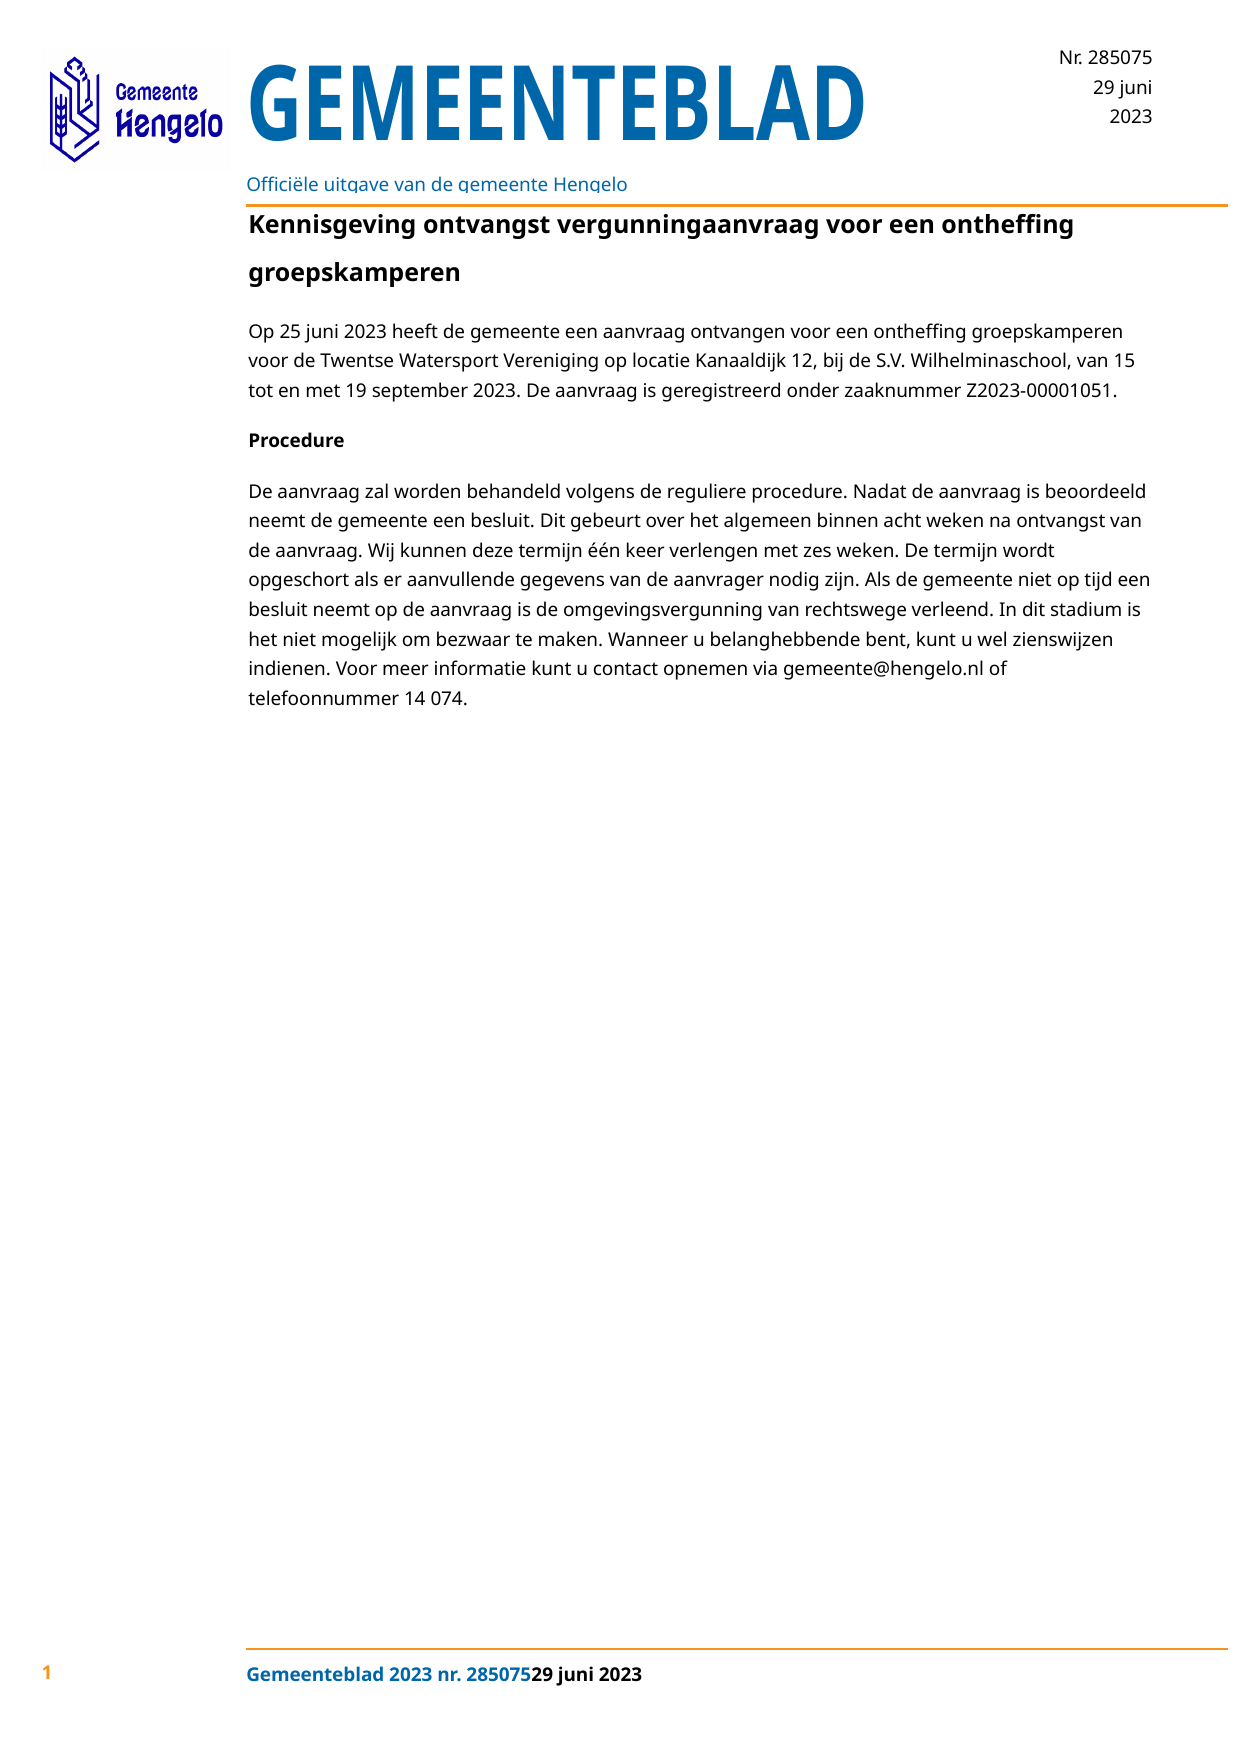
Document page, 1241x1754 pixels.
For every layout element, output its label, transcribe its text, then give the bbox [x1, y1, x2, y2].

picture [41, 47, 231, 172]
text Procedure [248, 427, 1152, 453]
text Kennisgeving ontvangst vergunningaanvraag voor een ontheffing groepskamperen [248, 207, 1152, 288]
text De aanvraag zal worden behandeld volgens de reguliere procedure. Nadat de aanvraag is beoordeeld neemt de gemeente een besluit. Dit gebeurt over het algemeen binnen acht weken na ontvangst van de aanvraag. Wij kunnen deze termijn één keer verlengen met zes weken. De termijn wordt opgeschort als er aanvullende gegevens van de aanvrager nodig zijn. Als de gemeente niet op tijd een besluit neemt op de aanvraag is de omgevingsvergunning van rechtswege verleend. In dit stadium is het niet mogelijk om bezwaar te maken. Wanneer u belanghebbende bent, kunt u wel zienswijzen indienen. Voor meer informatie kunt u contact opnemen via gemeente@hengelo.nl of telefoonnummer 14 074. [248, 478, 1152, 711]
text Op 25 juni 2023 heeft de gemeente een aanvraag ontvangen voor een ontheffing groepskamperen voor de Twentse Watersport Vereniging op locatie Kanaaldijk 12, bij de S.V. Wilhelminaschool, van 15 tot en met 19 september 2023. De aanvraag is geregistreerd onder zaaknummer Z2023-00001051. [248, 318, 1152, 403]
